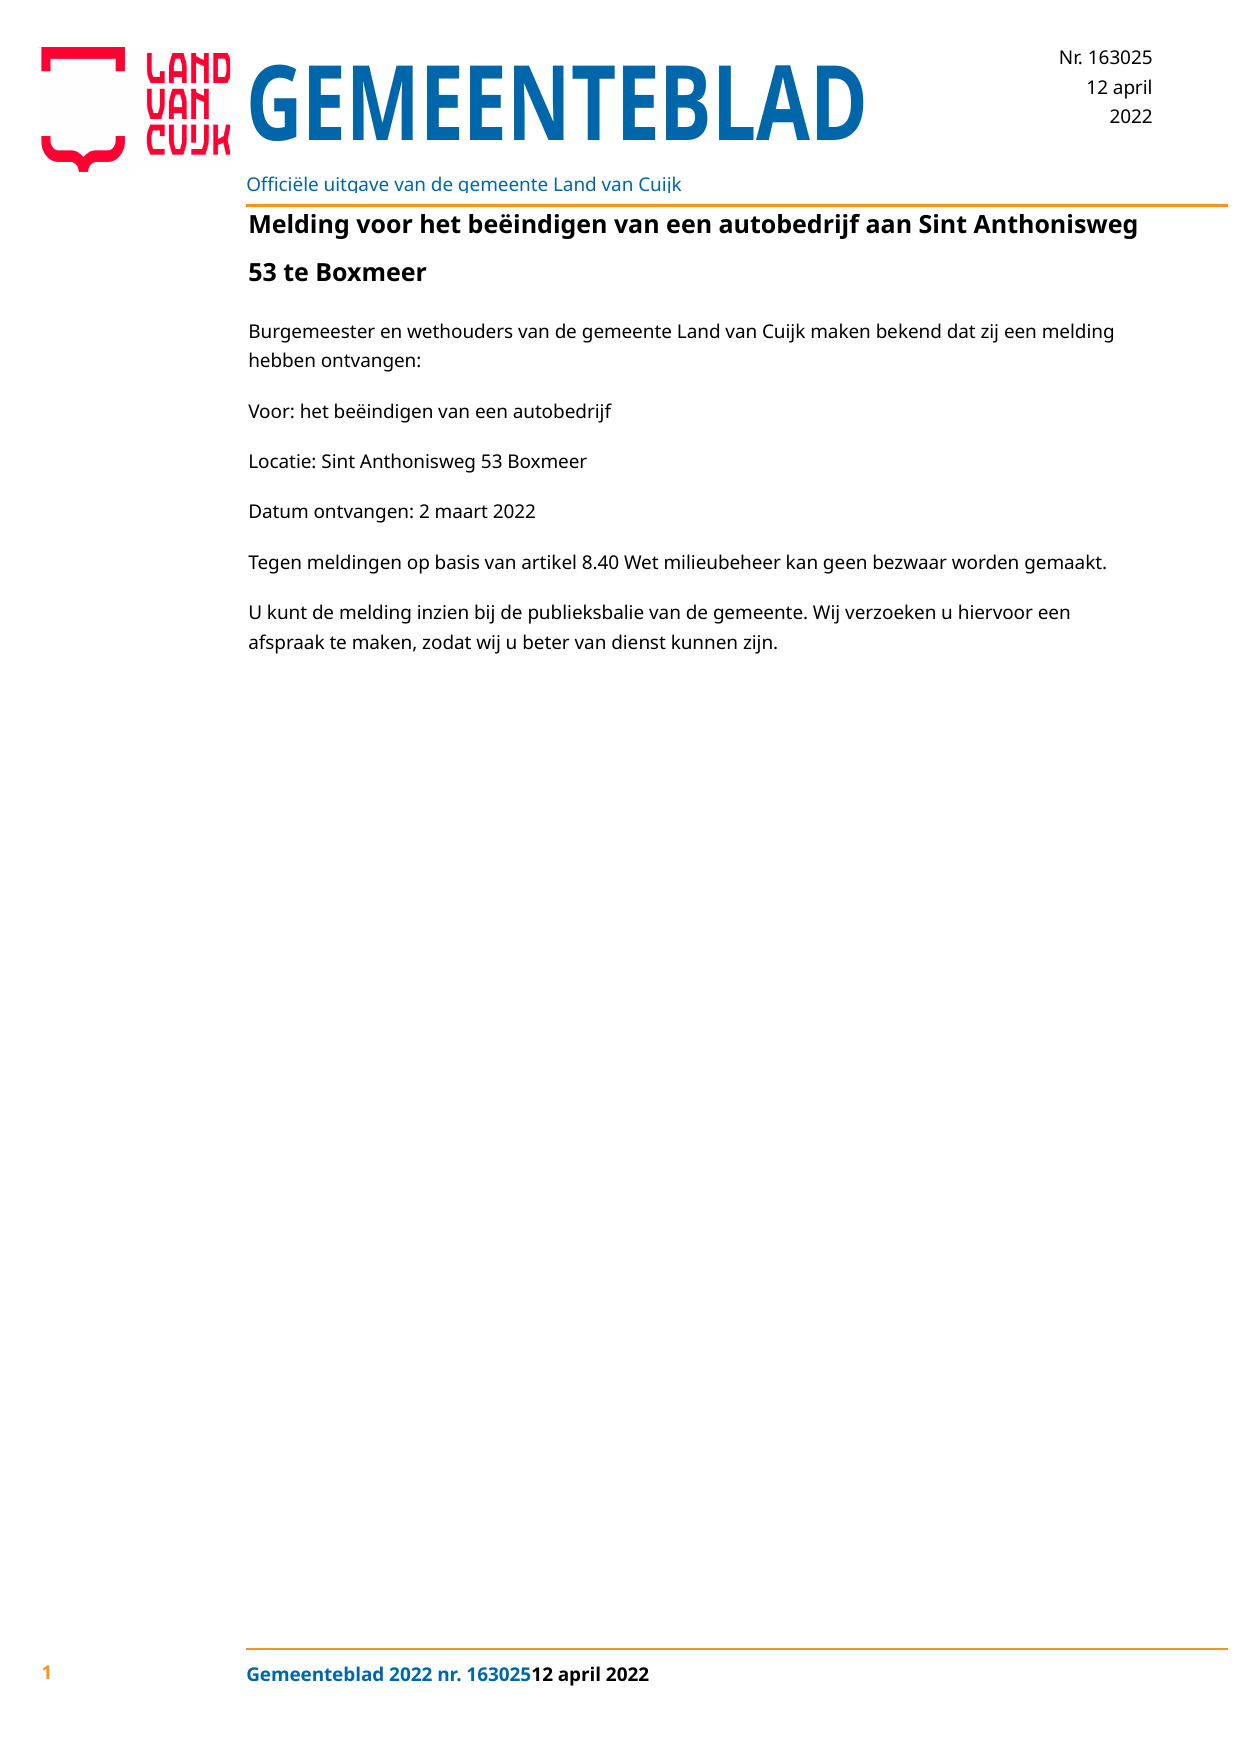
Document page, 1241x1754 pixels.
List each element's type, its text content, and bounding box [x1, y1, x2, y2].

text U kunt de melding inzien bij de publieksbalie van de gemeente. Wij verzoeken u hiervoor een afspraak te maken, zodat wij u beter van dienst kunnen zijn. [248, 599, 1152, 655]
text Burgemeester en wethouders van de gemeente Land van Cuijk maken bekend dat zij een melding hebben ontvangen: [248, 318, 1152, 373]
picture [41, 47, 231, 172]
text Voor: het beëindigen van een autobedrijf [248, 398, 1152, 424]
text Tegen meldingen op basis van artikel 8.40 Wet milieubeheer kan geen bezwaar worden gemaakt. [248, 549, 1152, 575]
text Melding voor het beëindigen van een autobedrijf aan Sint Anthonisweg 53 te Boxmeer [248, 207, 1152, 288]
text Locatie: Sint Anthonisweg 53 Boxmeer [248, 448, 1152, 474]
text Datum ontvangen: 2 maart 2022 [248, 499, 1152, 524]
